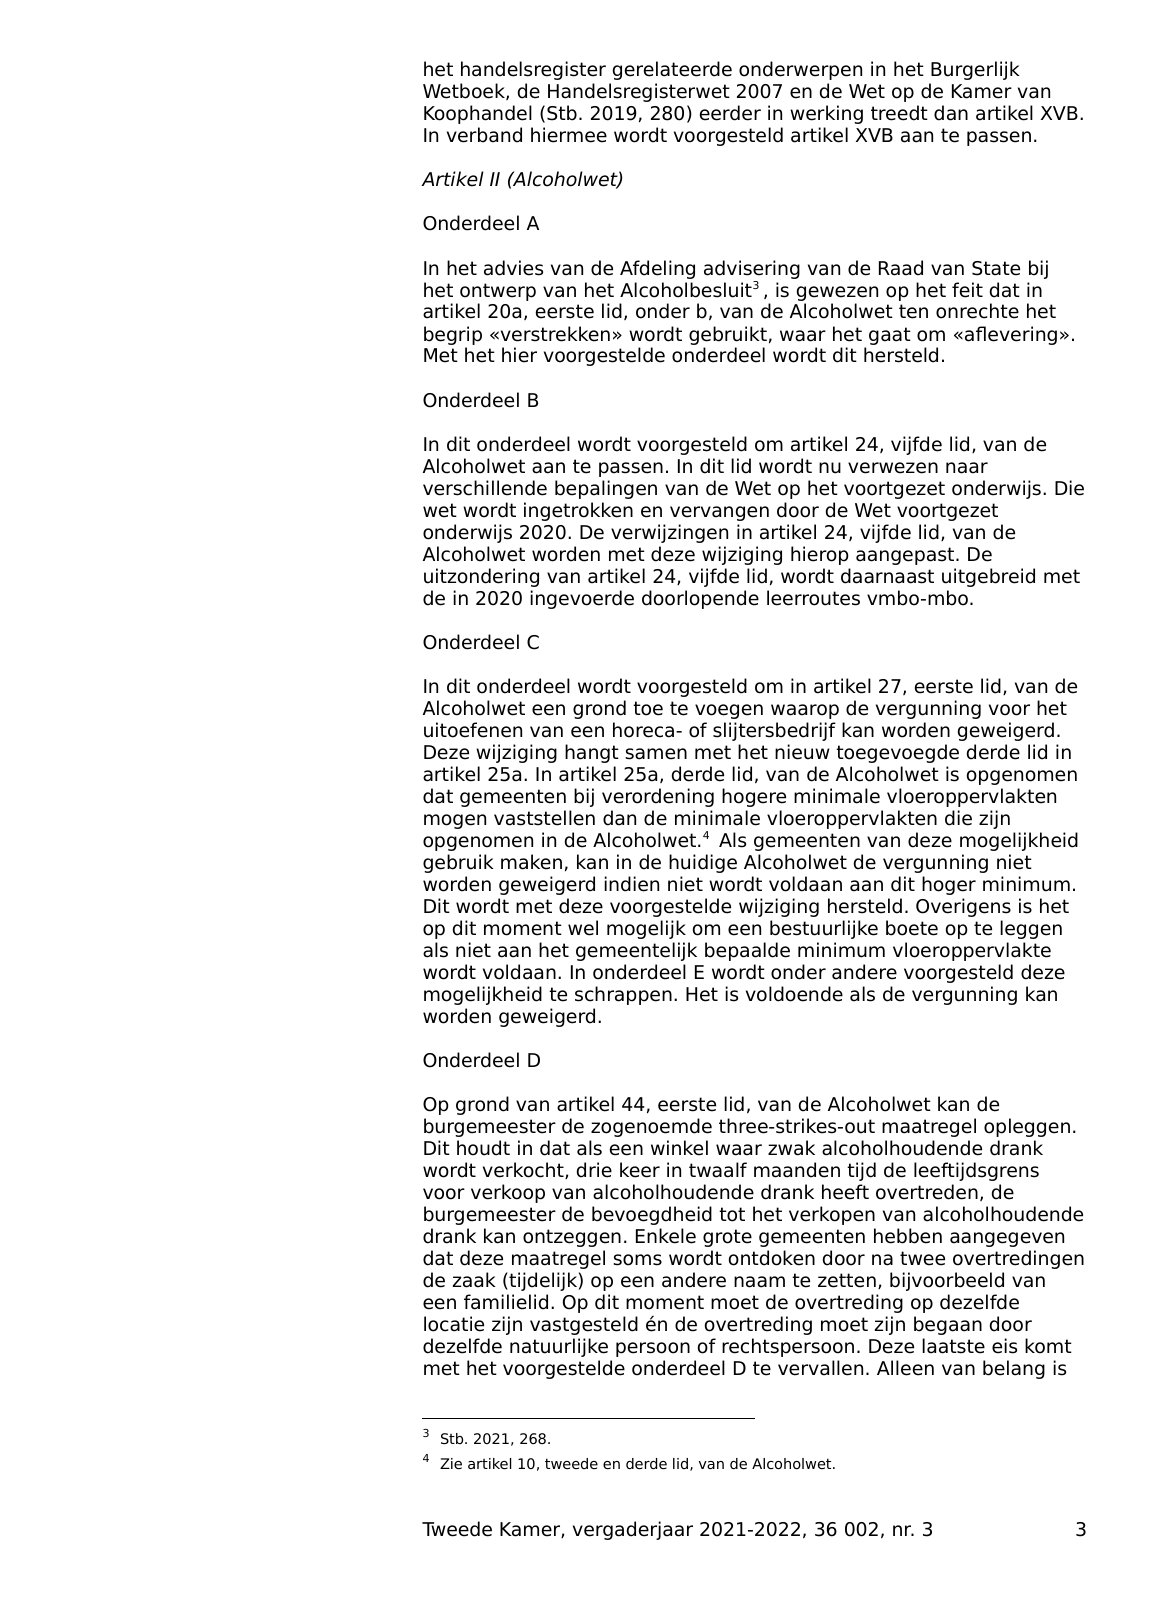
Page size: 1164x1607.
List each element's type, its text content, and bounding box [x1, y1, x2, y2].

text In dit onderdeel wordt voorgesteld om artikel 24, vijfde lid, van de Alcoholwet aan te passen. In dit lid wordt nu verwezen naar verschillende bepalingen van de Wet op het voortgezet onderwijs. Die wet wordt ingetrokken en vervangen door de Wet voortgezet onderwijs 2020. De verwijzingen in artikel 24, vijfde lid, van de Alcoholwet worden met deze wijziging hierop aangepast. De uitzondering van artikel 24, vijfde lid, wordt daarnaast uitgebreid met de in 2020 ingevoerde doorlopende leerroutes vmbo-mbo. [422, 434, 1087, 609]
subtitle Onderdeel C [422, 632, 1087, 654]
subtitle Onderdeel B [422, 389, 1087, 412]
subtitle Artikel II (Alcoholwet) [422, 169, 1087, 191]
subtitle Onderdeel A [422, 213, 1087, 235]
text het handelsregister gerelateerde onderwerpen in het Burgerlijk Wetboek, de Handelsregisterwet 2007 en de Wet op de Kamer van Koophandel (Stb. 2019, 280) eerder in werking treedt dan artikel XVB. In verband hiermee wordt voorgesteld artikel XVB aan te passen. [422, 59, 1087, 147]
text Op grond van artikel 44, eerste lid, van de Alcoholwet kan de burgemeester de zogenoemde three-strikes-out maatregel opleggen. Dit houdt in dat als een winkel waar zwak alcoholhoudende drank wordt verkocht, drie keer in twaalf maanden tijd de leeftijdsgrens voor verkoop van alcoholhoudende drank heeft overtreden, de burgemeester de bevoegdheid tot het verkopen van alcoholhoudende drank kan ontzeggen. Enkele grote gemeenten hebben aangegeven dat deze maatregel soms wordt ontdoken door na twee overtredingen de zaak (tijdelijk) op een andere naam te zetten, bijvoorbeeld van een familielid. Op dit moment moet de overtreding op dezelfde locatie zijn vastgesteld én de overtreding moet zijn begaan door dezelfde natuurlijke persoon of rechtspersoon. Deze laatste eis komt met het voorgestelde onderdeel D te vervallen. Alleen van belang is [422, 1094, 1087, 1380]
text In dit onderdeel wordt voorgesteld om in artikel 27, eerste lid, van de Alcoholwet een grond toe te voegen waarop de vergunning voor het uitoefenen van een horeca- of slijtersbedrijf kan worden geweigerd. Deze wijziging hangt samen met het nieuw toegevoegde derde lid in artikel 25a. In artikel 25a, derde lid, van de Alcoholwet is opgenomen dat gemeenten bij verordening hogere minimale vloeroppervlakten mogen vaststellen dan de minimale vloeroppervlakten die zijn opgenomen in de Alcoholwet. Als gemeenten van deze mogelijkheid gebruik maken, kan in de huidige Alcoholwet de vergunning niet worden geweigerd indien niet wordt voldaan aan dit hoger minimum. Dit wordt met deze voorgestelde wijziging hersteld. Overigens is het op dit moment wel mogelijk om een bestuurlijke boete op te leggen als niet aan het gemeentelijk bepaalde minimum vloeroppervlakte wordt voldaan. In onderdeel E wordt onder andere voorgesteld deze mogelijkheid te schrappen. Het is voldoende als de vergunning kan worden geweigerd. [422, 676, 1087, 1028]
subtitle Onderdeel D [422, 1050, 1087, 1072]
text In het advies van de Afdeling advisering van de Raad van State bij het ontwerp van het Alcoholbesluit, is gewezen op het feit dat in artikel 20a, eerste lid, onder b, van de Alcoholwet ten onrechte het begrip «verstrekken» wordt gebruikt, waar het gaat om «aflevering». Met het hier voorgestelde onderdeel wordt dit hersteld. [422, 257, 1087, 367]
text Zie artikel 10, tweede en derde lid, van de Alcoholwet. [422, 1452, 1087, 1474]
text Stb. 2021, 268. [422, 1427, 1087, 1449]
